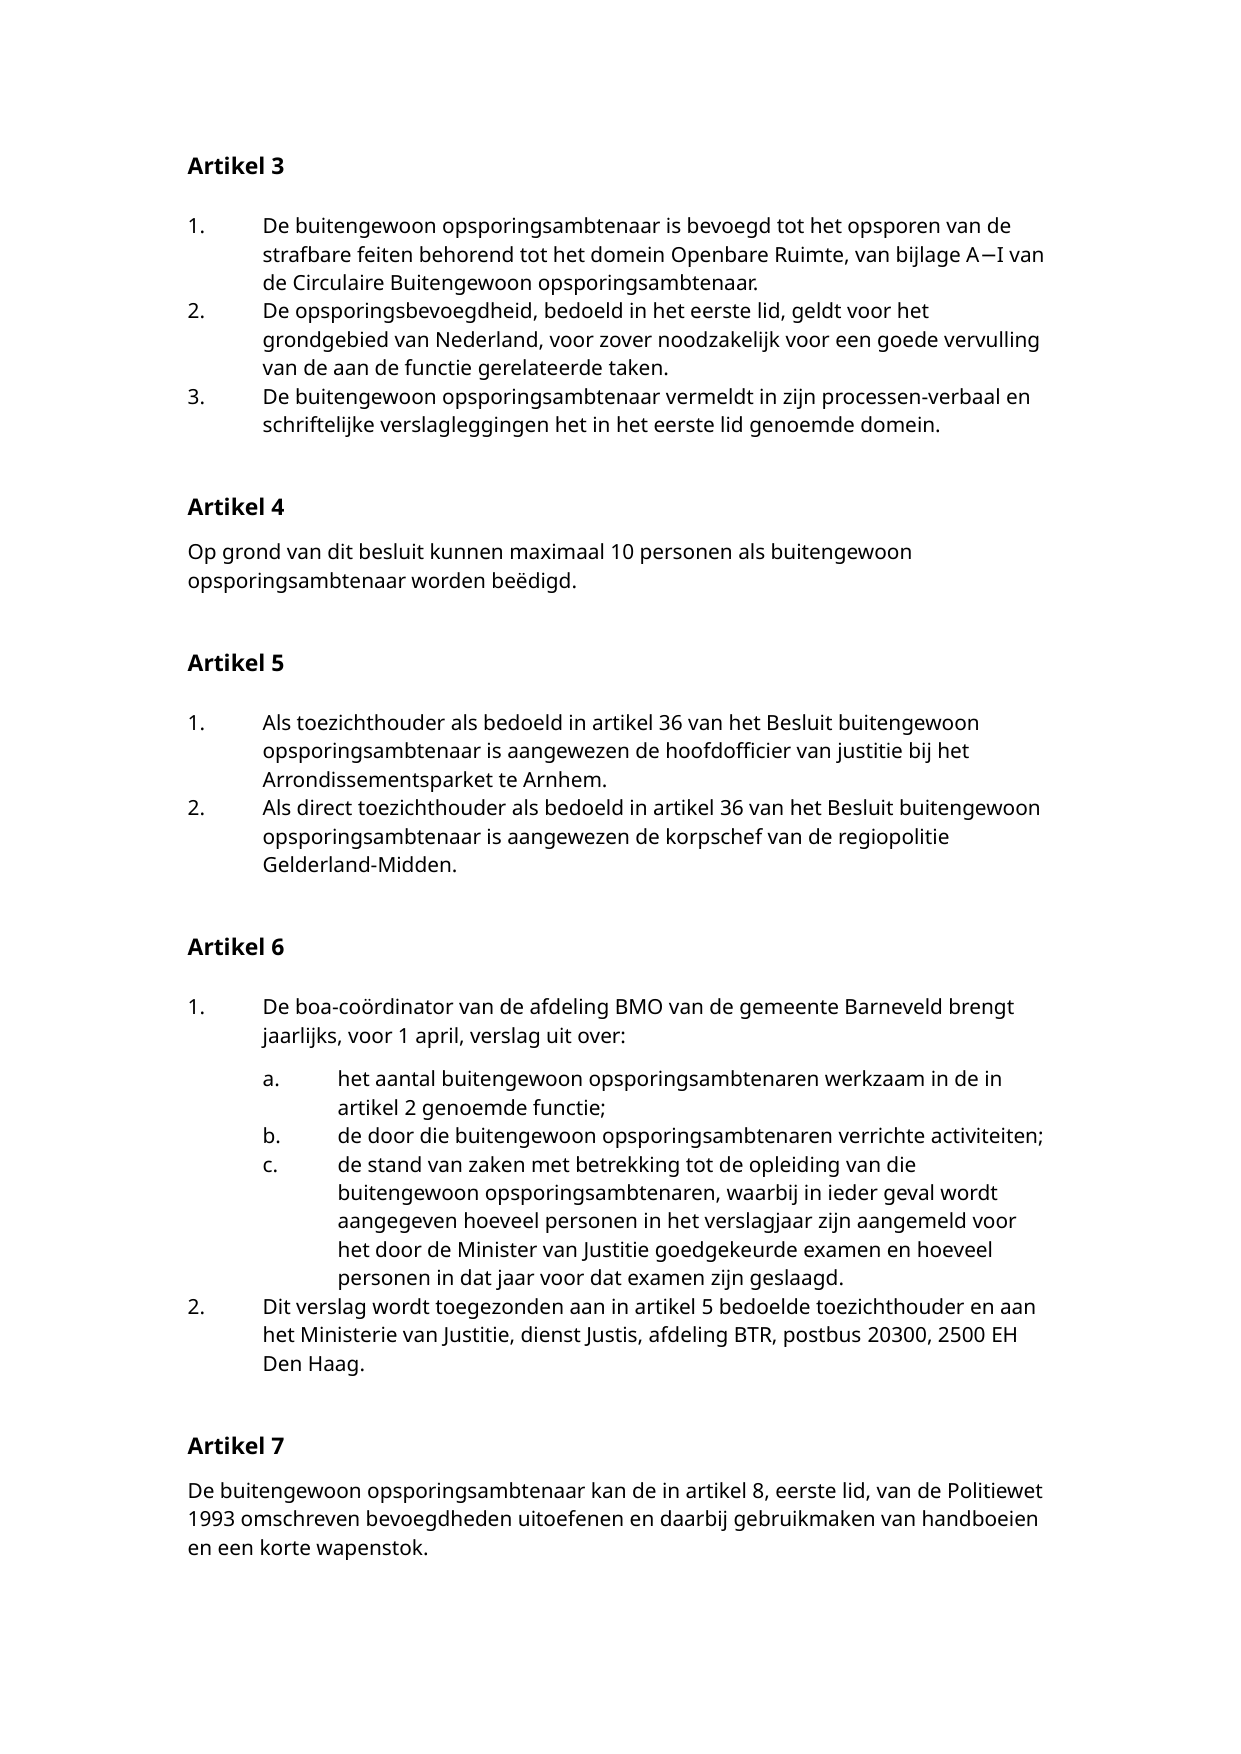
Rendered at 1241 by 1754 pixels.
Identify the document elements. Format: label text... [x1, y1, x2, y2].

list De boa-coördinator van de afdeling BMO van de gemeente Barneveld brengt jaarlijks, voor 1 april, verslag uit over: [187, 992, 1053, 1049]
subtitle Artikel 5 [187, 647, 1053, 678]
text Op grond van dit besluit kunnen maximaal 10 personen als buitengewoon opsporingsambtenaar worden beëdigd. [187, 537, 1053, 594]
list De buitengewoon opsporingsambtenaar vermeldt in zijn processen-verbaal en schriftelijke verslagleggingen het in het eerste lid genoemde domein. [187, 382, 1053, 439]
subtitle Artikel 7 [187, 1430, 1053, 1461]
text De buitengewoon opsporingsambtenaar kan de in artikel 8, eerste lid, van de Politiewet 1993 omschreven bevoegdheden uitoefenen en daarbij gebruikmaken van handboeien en een korte wapenstok. [187, 1476, 1053, 1561]
subtitle Artikel 6 [187, 931, 1053, 962]
list Dit verslag wordt toegezonden aan in artikel 5 bedoelde toezichthouder en aan het Ministerie van Justitie, dienst Justis, afdeling BTR, postbus 20300, 2500 EH Den Haag. [187, 1292, 1053, 1377]
list het aantal buitengewoon opsporingsambtenaren werkzaam in de in artikel 2 genoemde functie; [262, 1064, 1053, 1121]
list Als direct toezichthouder als bedoeld in artikel 36 van het Besluit buitengewoon opsporingsambtenaar is aangewezen de korpschef van de regiopolitie Gelderland-Midden. [187, 793, 1053, 879]
list De opsporingsbevoegdheid, bedoeld in het eerste lid, geldt voor het grondgebied van Nederland, voor zover noodzakelijk voor een goede vervulling van de aan de functie gerelateerde taken. [187, 297, 1053, 382]
list de door die buitengewoon opsporingsambtenaren verrichte activiteiten; [262, 1121, 1053, 1150]
subtitle Artikel 3 [187, 150, 1053, 181]
list de stand van zaken met betrekking tot de opleiding van die buitengewoon opsporingsambtenaren, waarbij in ieder geval wordt aangegeven hoeveel personen in het verslagjaar zijn aangemeld voor het door de Minister van Justitie goedgekeurde examen en hoeveel personen in dat jaar voor dat examen zijn geslaagd. [262, 1150, 1053, 1292]
list De buitengewoon opsporingsambtenaar is bevoegd tot het opsporen van de strafbare feiten behorend tot het domein Openbare Ruimte, van bijlage A−I van de Circulaire Buitengewoon opsporingsambtenaar. [187, 211, 1053, 297]
list Als toezichthouder als bedoeld in artikel 36 van het Besluit buitengewoon opsporingsambtenaar is aangewezen de hoofdofficier van justitie bij het Arrondissementsparket te Arnhem. [187, 708, 1053, 793]
subtitle Artikel 4 [187, 491, 1053, 522]
